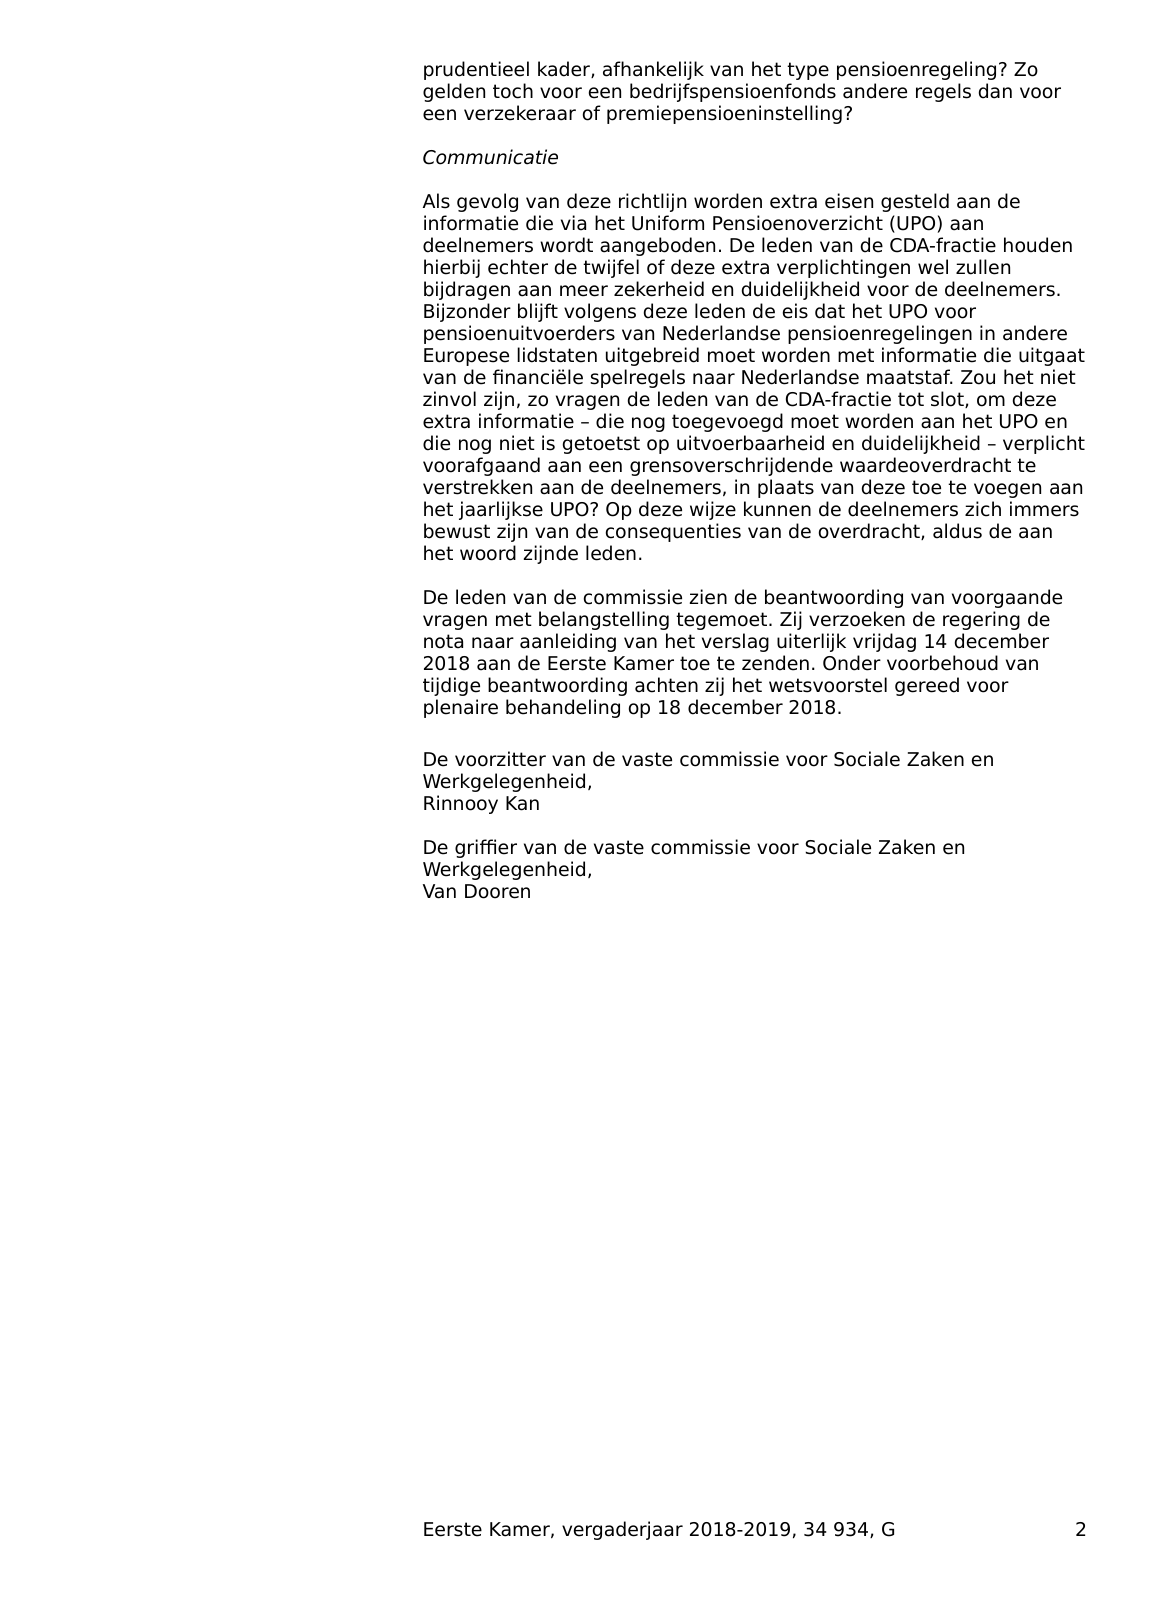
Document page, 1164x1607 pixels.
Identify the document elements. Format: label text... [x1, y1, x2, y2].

text De griffier van de vaste commissie voor Sociale Zaken en Werkgelegenheid, Van Dooren [422, 837, 1087, 903]
text De voorzitter van de vaste commissie voor Sociale Zaken en Werkgelegenheid, Rinnooy Kan [422, 749, 1087, 815]
text Als gevolg van deze richtlijn worden extra eisen gesteld aan de informatie die via het Uniform Pensioenoverzicht (UPO) aan deelnemers wordt aangeboden. De leden van de CDA-fractie houden hierbij echter de twijfel of deze extra verplichtingen wel zullen bijdragen aan meer zekerheid en duidelijkheid voor de deelnemers. Bijzonder blijft volgens deze leden de eis dat het UPO voor pensioenuitvoerders van Nederlandse pensioenregelingen in andere Europese lidstaten uitgebreid moet worden met informatie die uitgaat van de financiële spelregels naar Nederlandse maatstaf. Zou het niet zinvol zijn, zo vragen de leden van de CDA-fractie tot slot, om deze extra informatie – die nog toegevoegd moet worden aan het UPO en die nog niet is getoetst op uitvoerbaarheid en duidelijkheid – verplicht voorafgaand aan een grensoverschrijdende waardeoverdracht te verstrekken aan de deelnemers, in plaats van deze toe te voegen aan het jaarlijkse UPO? Op deze wijze kunnen de deelnemers zich immers bewust zijn van de consequenties van de overdracht, aldus de aan het woord zijnde leden. [422, 191, 1087, 565]
subtitle Communicatie [422, 147, 1087, 169]
text De leden van de commissie zien de beantwoording van voorgaande vragen met belangstelling tegemoet. Zij verzoeken de regering de nota naar aanleiding van het verslag uiterlijk vrijdag 14 december 2018 aan de Eerste Kamer toe te zenden. Onder voorbehoud van tijdige beantwoording achten zij het wetsvoorstel gereed voor plenaire behandeling op 18 december 2018. [422, 587, 1087, 719]
text prudentieel kader, afhankelijk van het type pensioenregeling? Zo gelden toch voor een bedrijfspensioenfonds andere regels dan voor een verzekeraar of premiepensioeninstelling? [422, 59, 1087, 125]
